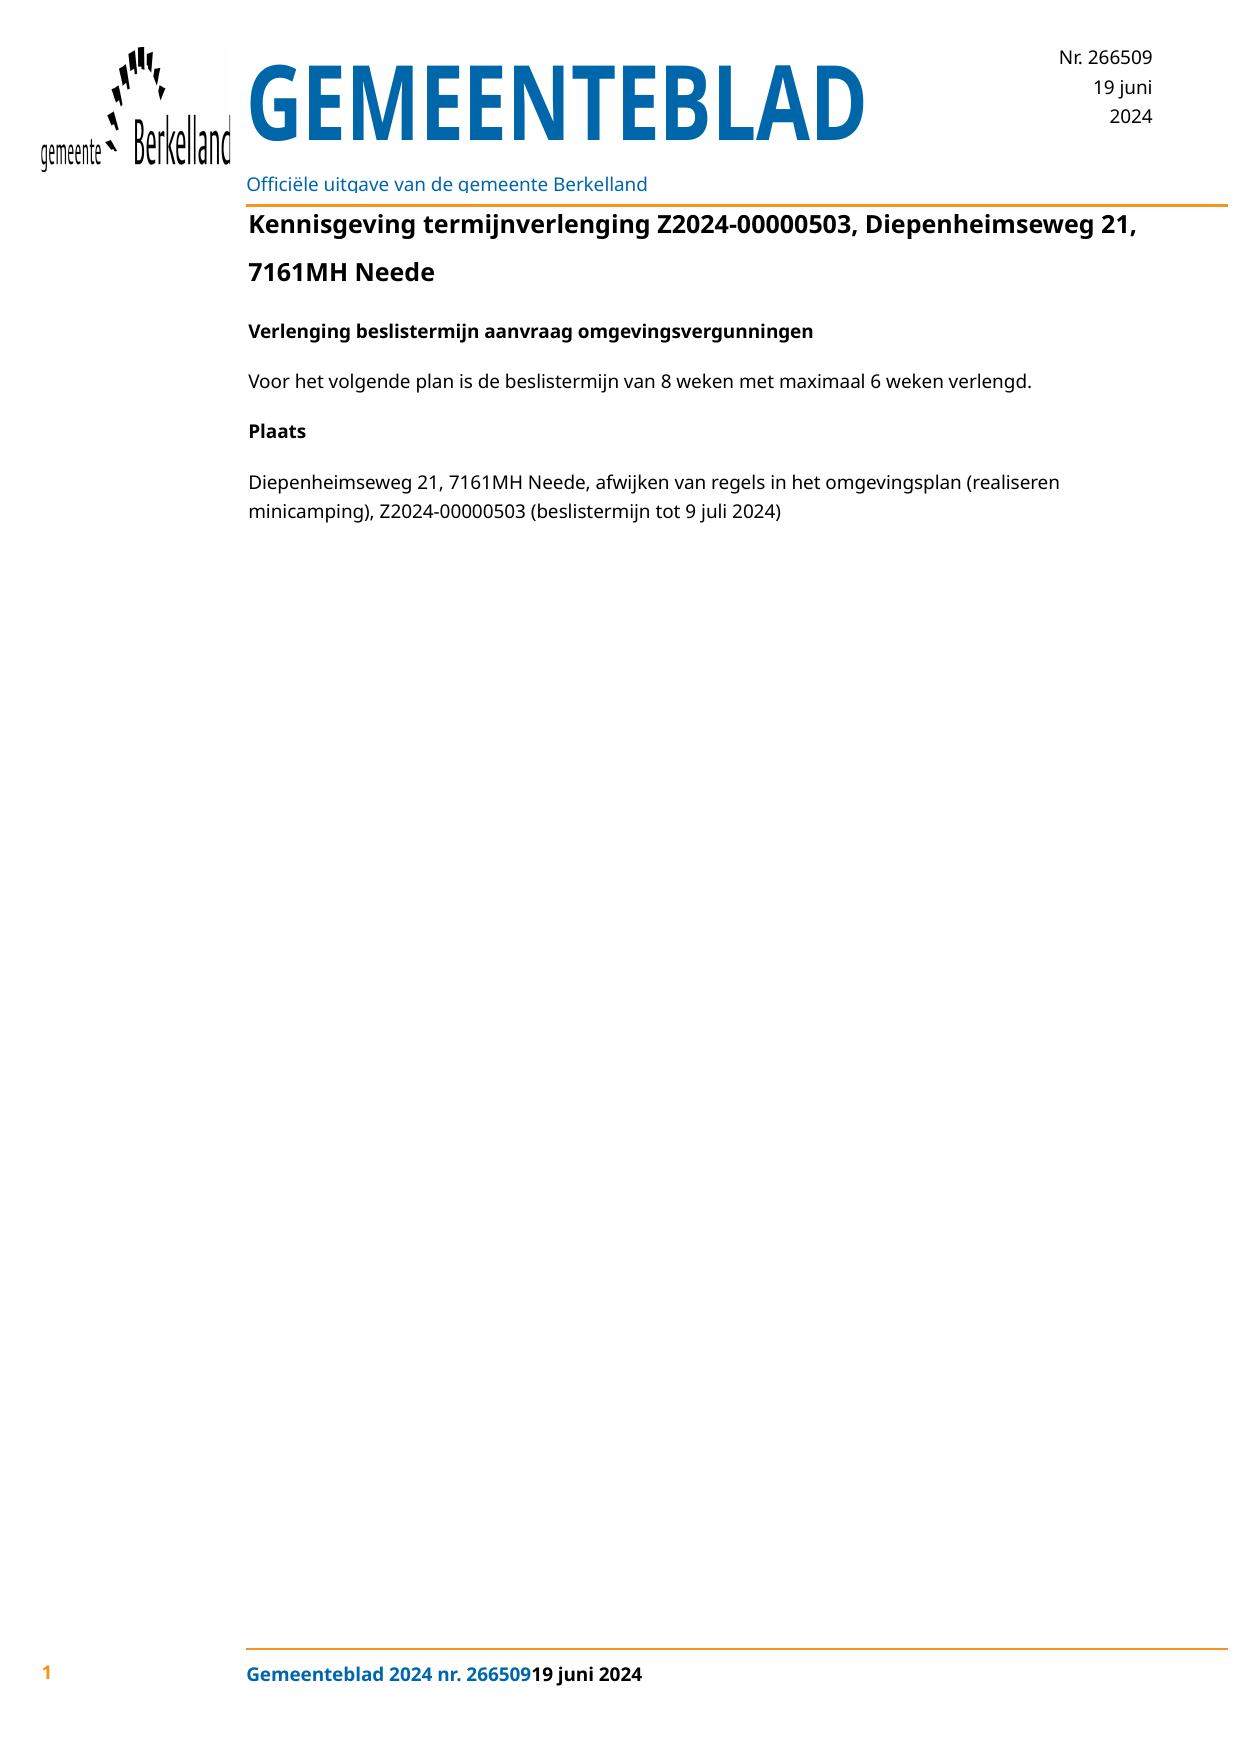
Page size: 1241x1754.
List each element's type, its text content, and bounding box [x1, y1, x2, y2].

text Kennisgeving termijnverlenging Z2024-00000503, Diepenheimseweg 21, 7161MH Neede [248, 207, 1152, 288]
text Plaats [248, 419, 1152, 444]
text Diepenheimseweg 21, 7161MH Neede, afwijken van regels in het omgevingsplan (realiseren minicamping), Z2024-00000503 (beslistermijn tot 9 juli 2024) [248, 469, 1152, 524]
picture [41, 47, 231, 172]
text Voor het volgende plan is de beslistermijn van 8 weken met maximaal 6 weken verlengd. [248, 368, 1152, 394]
text Verlenging beslistermijn aanvraag omgevingsvergunningen [248, 318, 1152, 344]
